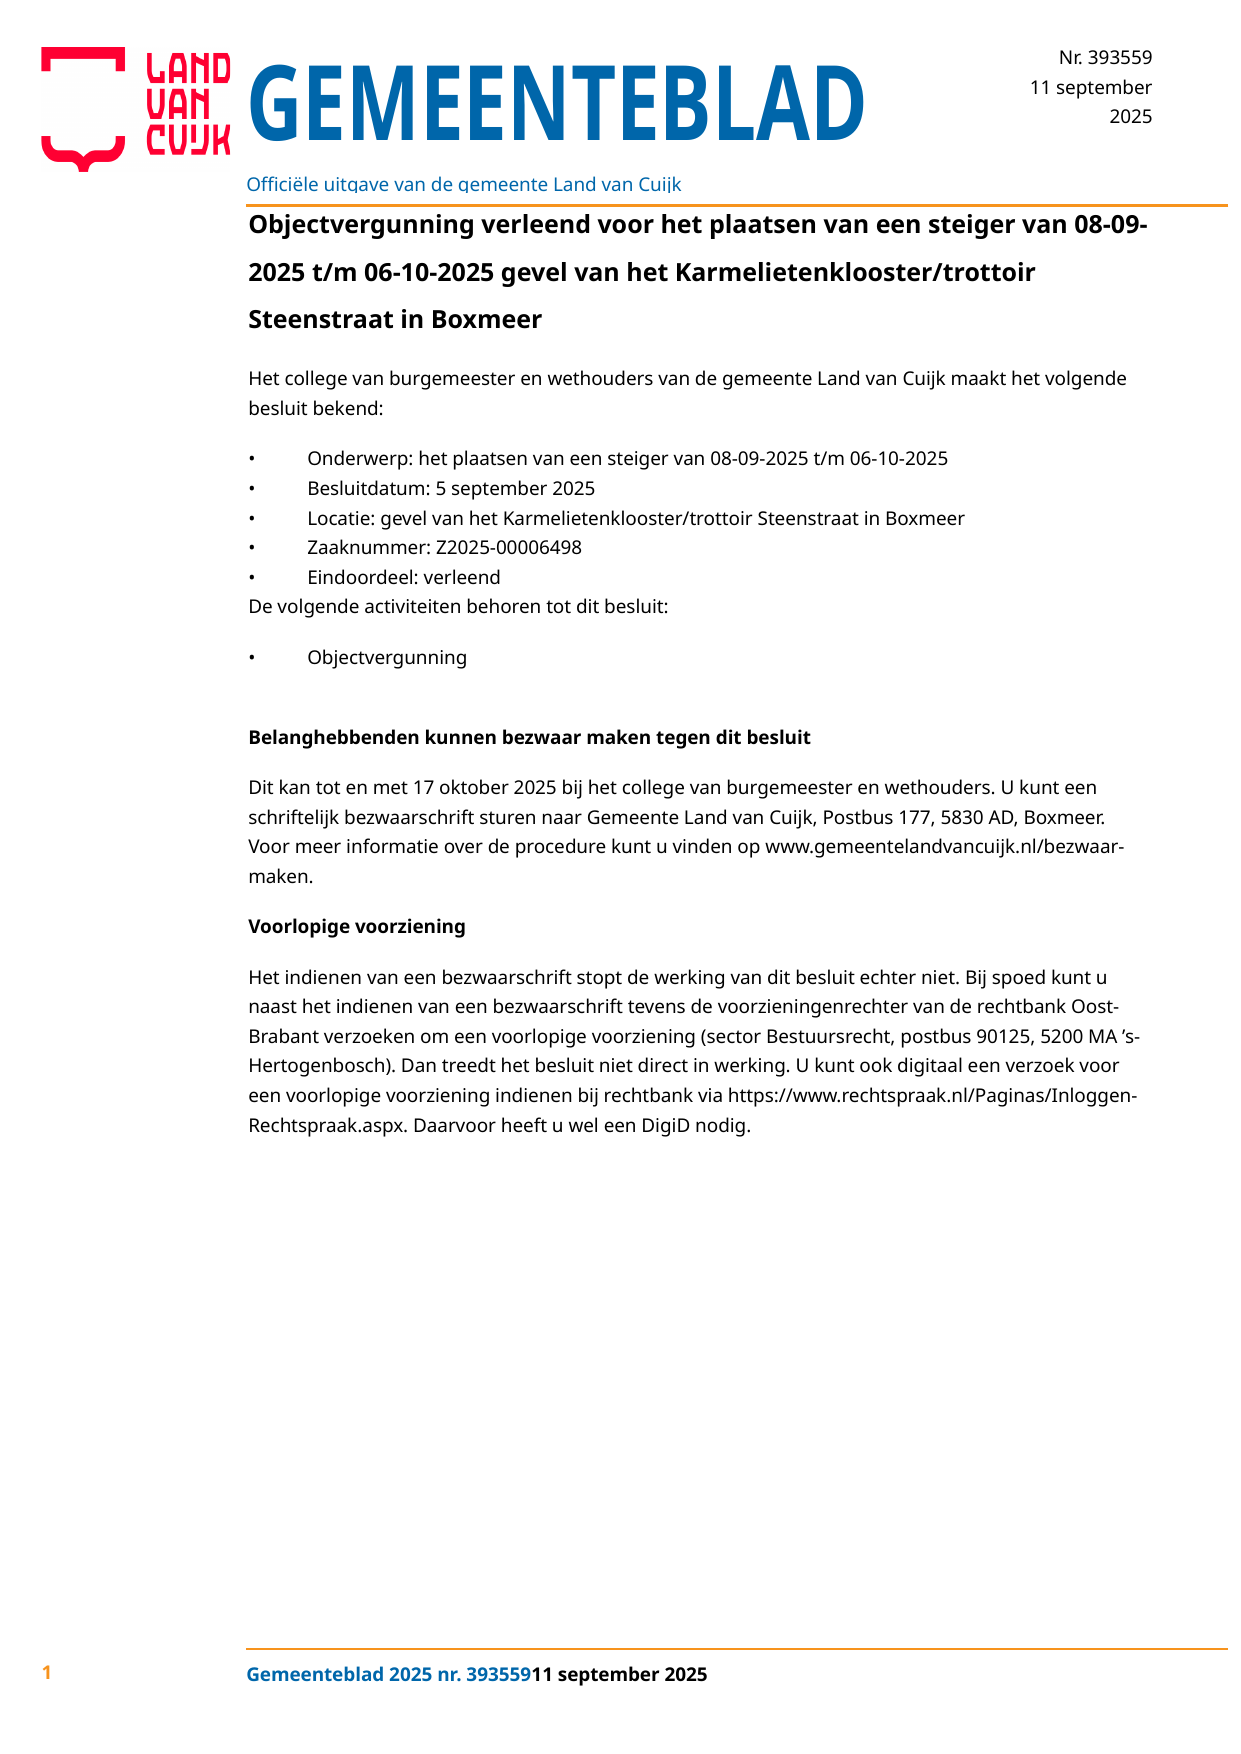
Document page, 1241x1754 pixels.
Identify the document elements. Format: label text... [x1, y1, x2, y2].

list Eindoordeel: verleend [248, 564, 1152, 589]
text Het college van burgemeester en wethouders van de gemeente Land van Cuijk maakt het volgende besluit bekend: [248, 366, 1152, 421]
list Besluitdatum: 5 september 2025 [248, 475, 1152, 501]
text Dit kan tot en met 17 oktober 2025 bij het college van burgemeester en wethouders. U kunt een schriftelijk bezwaarschrift sturen naar Gemeente Land van Cuijk, Postbus 177, 5830 AD, Boxmeer. Voor meer informatie over de procedure kunt u vinden op www.gemeentelandvancuijk.nl/bezwaar-maken. [248, 774, 1152, 889]
list Zaaknummer: Z2025-00006498 [248, 534, 1152, 560]
text De volgende activiteiten behoren tot dit besluit: [248, 593, 1152, 619]
list Objectvergunning [248, 644, 1152, 669]
picture [41, 47, 231, 172]
list Onderwerp: het plaatsen van een steiger van 08-09-2025 t/m 06-10-2025 [248, 446, 1152, 471]
list Locatie: gevel van het Karmelietenklooster/trottoir Steenstraat in Boxmeer [248, 505, 1152, 530]
text Belanghebbenden kunnen bezwaar maken tegen dit besluit [248, 724, 1152, 749]
text Voorlopige voorziening [248, 913, 1152, 939]
text Het indienen van een bezwaarschrift stopt de werking van dit besluit echter niet. Bij spoed kunt u naast het indienen van een bezwaarschrift tevens de voorzieningenrechter van de rechtbank Oost-Brabant verzoeken om een voorlopige voorziening (sector Bestuursrecht, postbus 90125, 5200 MA ’s-Hertogenbosch). Dan treedt het besluit niet direct in werking. U kunt ook digitaal een verzoek voor een voorlopige voorziening indienen bij rechtbank via https://www.rechtspraak.nl/Paginas/Inloggen-Rechtspraak.aspx. Daarvoor heeft u wel een DigiD nodig. [248, 964, 1152, 1137]
text Objectvergunning verleend voor het plaatsen van een steiger van 08-09-2025 t/m 06-10-2025 gevel van het Karmelietenklooster/trottoir Steenstraat in Boxmeer [248, 207, 1152, 336]
